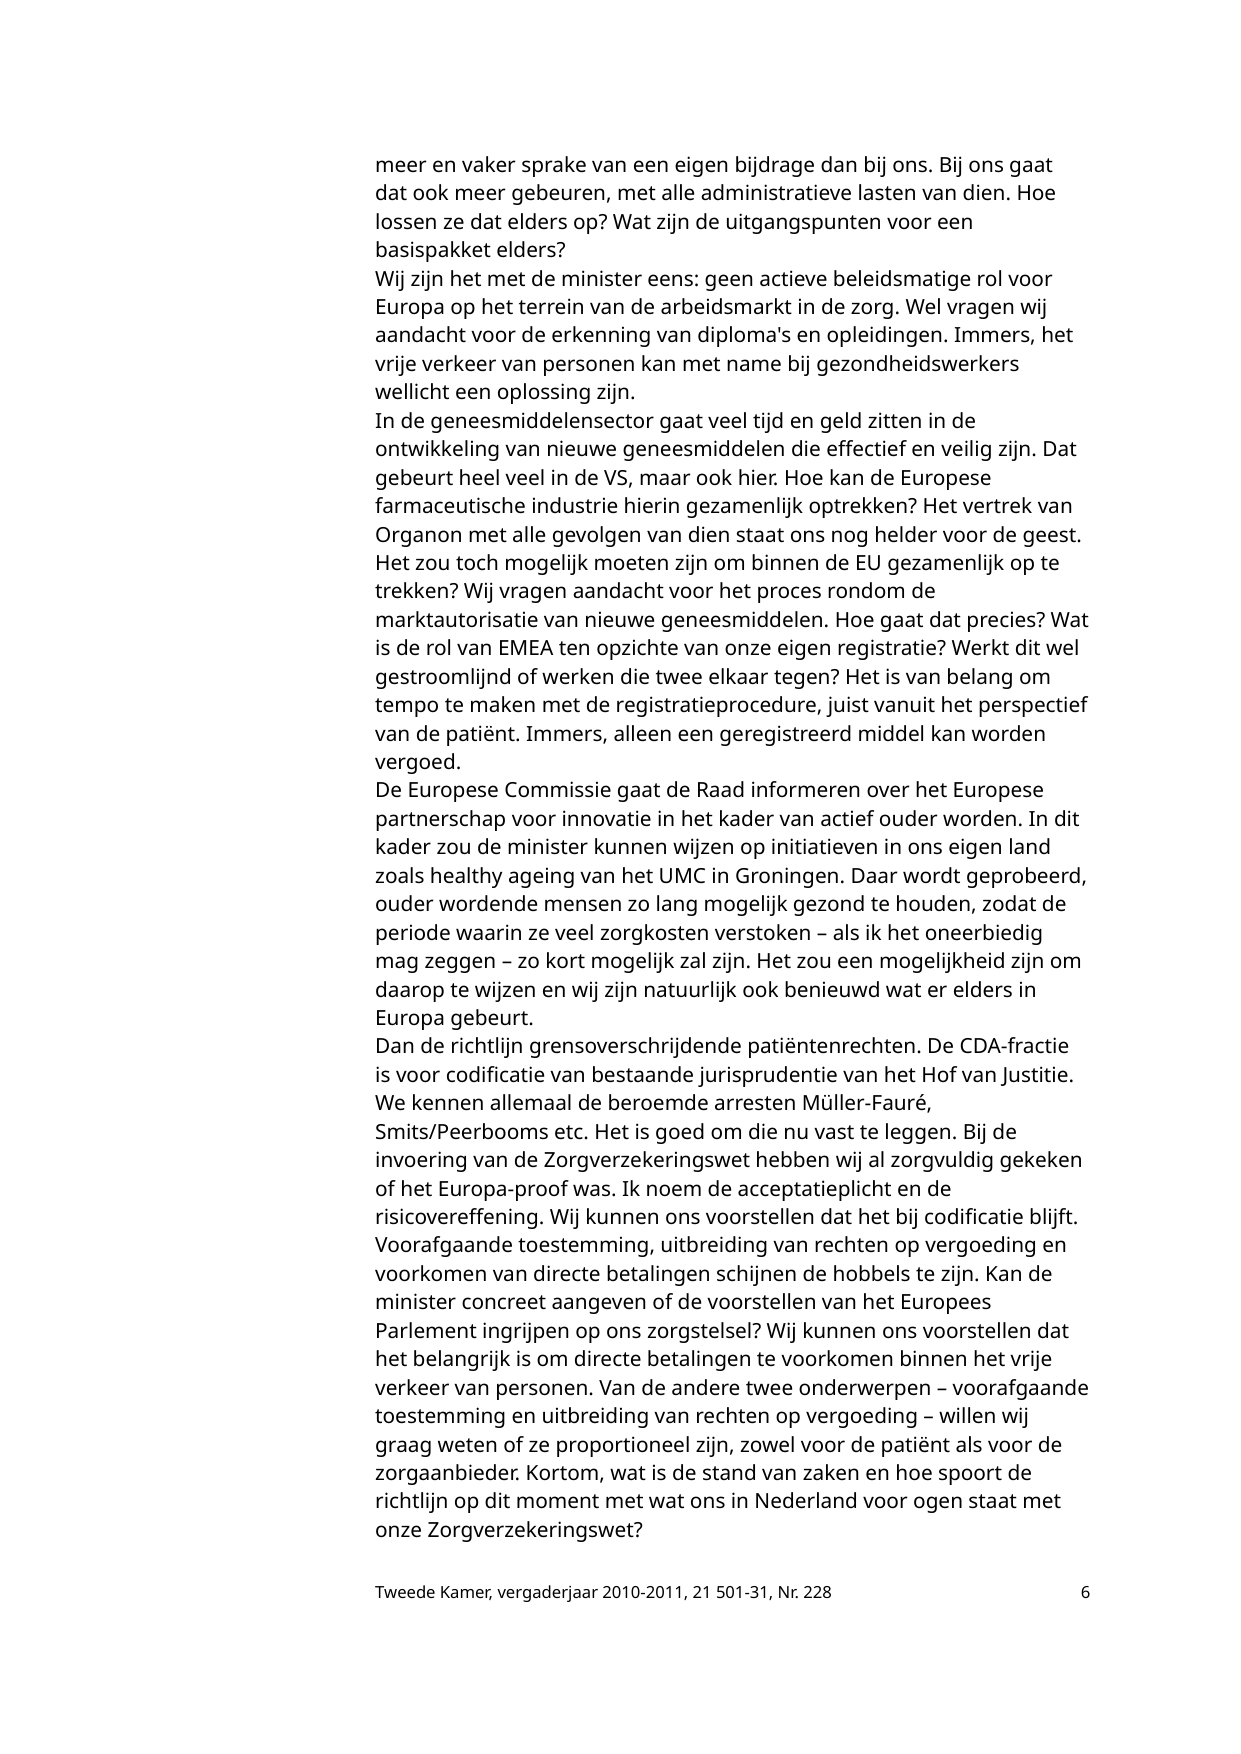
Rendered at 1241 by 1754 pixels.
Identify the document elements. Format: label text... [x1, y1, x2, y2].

text Dan de richtlijn grensoverschrijdende patiëntenrechten. De CDA-fractie is voor codificatie van bestaande jurisprudentie van het Hof van Justitie. We kennen allemaal de beroemde arresten Müller-Fauré, Smits/Peerbooms etc. Het is goed om die nu vast te leggen. Bij de invoering van de Zorgverzekeringswet hebben wij al zorgvuldig gekeken of het Europa-proof was. Ik noem de acceptatieplicht en de risicovereffening. Wij kunnen ons voorstellen dat het bij codificatie blijft. Voorafgaande toestemming, uitbreiding van rechten op vergoeding en voorkomen van directe betalingen schijnen de hobbels te zijn. Kan de minister concreet aangeven of de voorstellen van het Europees Parlement ingrijpen op ons zorgstelsel? Wij kunnen ons voorstellen dat het belangrijk is om directe betalingen te voorkomen binnen het vrije verkeer van personen. Van de andere twee onderwerpen – voorafgaande toestemming en uitbreiding van rechten op vergoeding – willen wij graag weten of ze proportioneel zijn, zowel voor de patiënt als voor de zorgaanbieder. Kortom, wat is de stand van zaken en hoe spoort de richtlijn op dit moment met wat ons in Nederland voor ogen staat met onze Zorgverzekeringswet? [375, 1032, 1090, 1543]
text In de geneesmiddelensector gaat veel tijd en geld zitten in de ontwikkeling van nieuwe geneesmiddelen die effectief en veilig zijn. Dat gebeurt heel veel in de VS, maar ook hier. Hoe kan de Europese farmaceutische industrie hierin gezamenlijk optrekken? Het vertrek van Organon met alle gevolgen van dien staat ons nog helder voor de geest. Het zou toch mogelijk moeten zijn om binnen de EU gezamenlijk op te trekken? Wij vragen aandacht voor het proces rondom de marktautorisatie van nieuwe geneesmiddelen. Hoe gaat dat precies? Wat is de rol van EMEA ten opzichte van onze eigen registratie? Werkt dit wel gestroomlijnd of werken die twee elkaar tegen? Het is van belang om tempo te maken met de registratieprocedure, juist vanuit het perspectief van de patiënt. Immers, alleen een geregistreerd middel kan worden vergoed. [375, 406, 1090, 776]
text meer en vaker sprake van een eigen bijdrage dan bij ons. Bij ons gaat dat ook meer gebeuren, met alle administratieve lasten van dien. Hoe lossen ze dat elders op? Wat zijn de uitgangspunten voor een basispakket elders? [375, 150, 1090, 264]
text De Europese Commissie gaat de Raad informeren over het Europese partnerschap voor innovatie in het kader van actief ouder worden. In dit kader zou de minister kunnen wijzen op initiatieven in ons eigen land zoals healthy ageing van het UMC in Groningen. Daar wordt geprobeerd, ouder wordende mensen zo lang mogelijk gezond te houden, zodat de periode waarin ze veel zorgkosten verstoken – als ik het oneerbiedig mag zeggen – zo kort mogelijk zal zijn. Het zou een mogelijkheid zijn om daarop te wijzen en wij zijn natuurlijk ook benieuwd wat er elders in Europa gebeurt. [375, 776, 1090, 1032]
text Wij zijn het met de minister eens: geen actieve beleidsmatige rol voor Europa op het terrein van de arbeidsmarkt in de zorg. Wel vragen wij aandacht voor de erkenning van diploma's en opleidingen. Immers, het vrije verkeer van personen kan met name bij gezondheidswerkers wellicht een oplossing zijn. [375, 264, 1090, 406]
